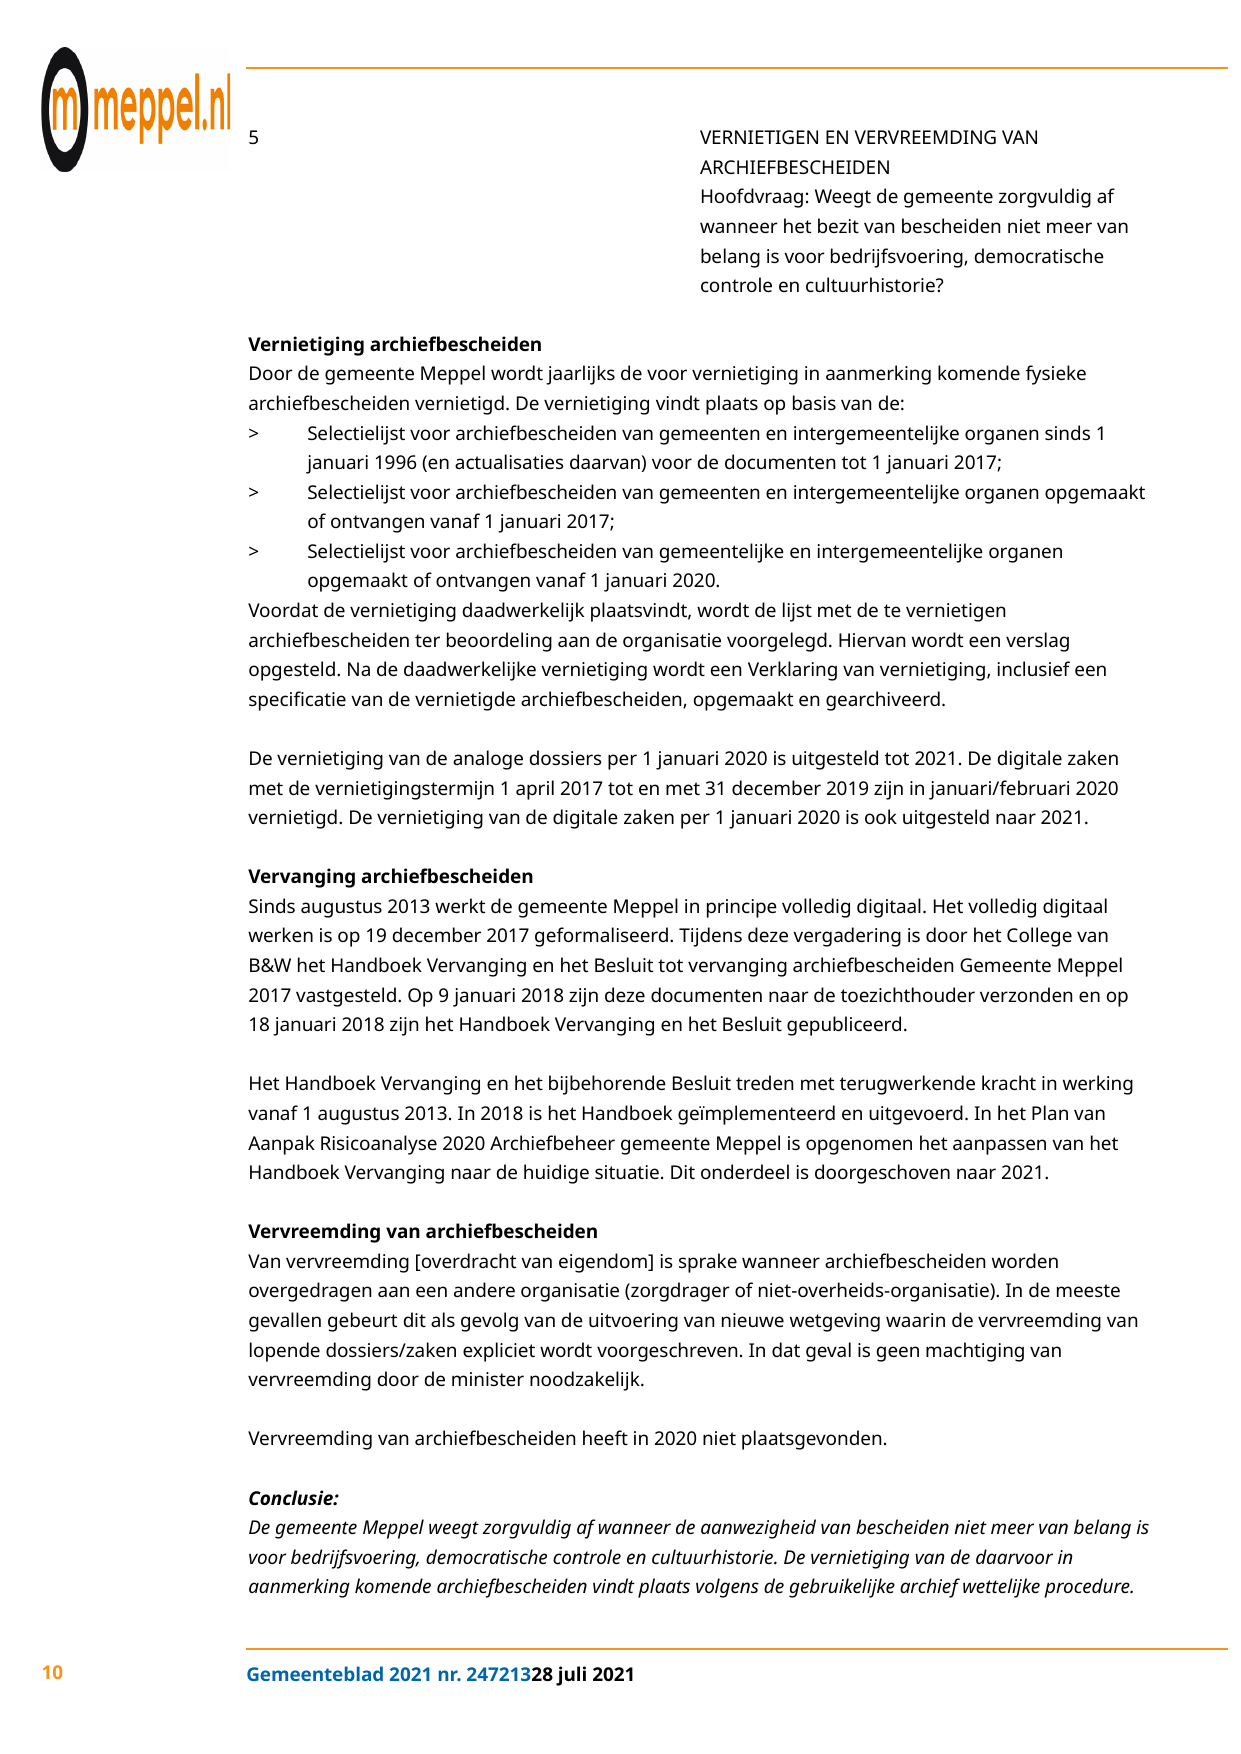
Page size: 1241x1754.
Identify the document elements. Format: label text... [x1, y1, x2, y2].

text Sinds augustus 2013 werkt de gemeente Meppel in principe volledig digitaal. Het volledig digitaal werken is op 19 december 2017 geformaliseerd. Tijdens deze vergadering is door het College van B&W het Handboek Vervanging en het Besluit tot vervanging archiefbescheiden Gemeente Meppel 2017 vastgesteld. Op 9 januari 2018 zijn deze documenten naar de toezichthouder verzonden en op 18 januari 2018 zijn het Handboek Vervanging en het Besluit gepubliceerd. [248, 893, 1152, 1037]
text Vervanging archiefbescheiden [248, 863, 1152, 889]
text Vernietiging archiefbescheiden [248, 331, 1152, 357]
table_header VERNIETIGEN EN VERVREEMDING VAN ARCHIEFBESCHEIDEN Hoofdvraag: Weegt de gemeente zorgvuldig af wanneer het bezit van bescheiden niet meer van belang is voor bedrijfsvoering, democratische controle en cultuurhistorie? [700, 125, 1152, 298]
text De vernietiging van de analoge dossiers per 1 januari 2020 is uitgesteld tot 2021. De digitale zaken met de vernietigingstermijn 1 april 2017 tot en met 31 december 2019 zijn in januari/februari 2020 vernietigd. De vernietiging van de digitale zaken per 1 januari 2020 is ook uitgesteld naar 2021. [248, 745, 1152, 830]
picture [41, 47, 231, 172]
text Van vervreemding [overdracht van eigendom] is sprake wanneer archiefbescheiden worden overgedragen aan een andere organisatie (zorgdrager of niet-overheids-organisatie). In de meeste gevallen gebeurt dit als gevolg van de uitvoering van nieuwe wetgeving waarin de vervreemding van lopende dossiers/zaken expliciet wordt voorgeschreven. In dat geval is geen machtiging van vervreemding door de minister noodzakelijk. [248, 1248, 1152, 1392]
text De gemeente Meppel weegt zorgvuldig af wanneer de aanwezigheid van bescheiden niet meer van belang is voor bedrijfsvoering, democratische controle en cultuurhistorie. De vernietiging van de daarvoor in aanmerking komende archiefbescheiden vindt plaats volgens de gebruikelijke archief wettelijke procedure. [248, 1514, 1152, 1599]
text Conclusie: [248, 1485, 1152, 1510]
text Vervreemding van archiefbescheiden [248, 1218, 1152, 1244]
list Selectielijst voor archiefbescheiden van gemeenten en intergemeentelijke organen opgemaakt of ontvangen vanaf 1 januari 2017; [248, 479, 1152, 534]
list Selectielijst voor archiefbescheiden van gemeentelijke en intergemeentelijke organen opgemaakt of ontvangen vanaf 1 januari 2020. [248, 538, 1152, 593]
table_header 5 [248, 125, 700, 298]
list Selectielijst voor archiefbescheiden van gemeenten en intergemeentelijke organen sinds 1 januari 1996 (en actualisaties daarvan) voor de documenten tot 1 januari 2017; [248, 420, 1152, 475]
text Vervreemding van archiefbescheiden heeft in 2020 niet plaatsgevonden. [248, 1426, 1152, 1451]
text Voordat de vernietiging daadwerkelijk plaatsvindt, wordt de lijst met de te vernietigen archiefbescheiden ter beoordeling aan de organisatie voorgelegd. Hiervan wordt een verslag opgesteld. Na de daadwerkelijke vernietiging wordt een Verklaring van vernietiging, inclusief een specificatie van de vernietigde archiefbescheiden, opgemaakt en gearchiveerd. [248, 597, 1152, 712]
text Door de gemeente Meppel wordt jaarlijks de voor vernietiging in aanmerking komende fysieke archiefbescheiden vernietigd. De vernietiging vindt plaats op basis van de: [248, 361, 1152, 416]
text Het Handboek Vervanging en het bijbehorende Besluit treden met terugwerkende kracht in werking vanaf 1 augustus 2013. In 2018 is het Handboek geïmplementeerd en uitgevoerd. In het Plan van Aanpak Risicoanalyse 2020 Archiefbeheer gemeente Meppel is opgenomen het aanpassen van het Handboek Vervanging naar de huidige situatie. Dit onderdeel is doorgeschoven naar 2021. [248, 1071, 1152, 1185]
